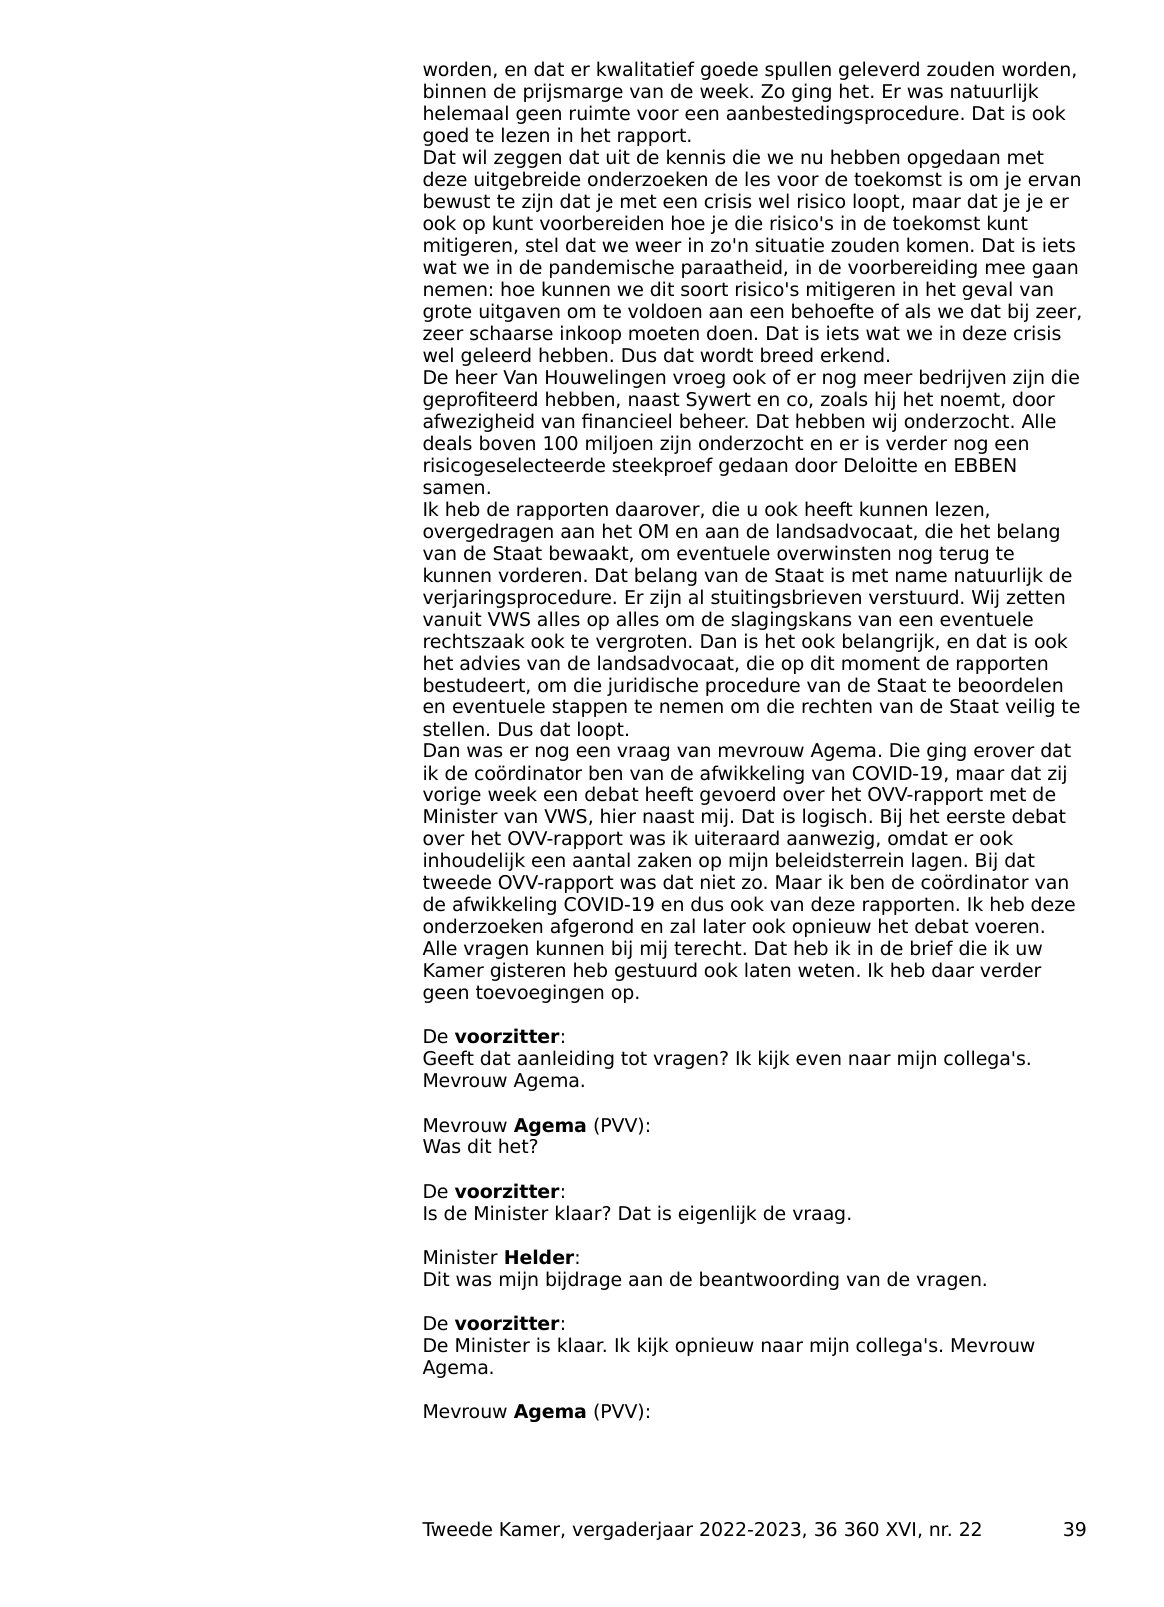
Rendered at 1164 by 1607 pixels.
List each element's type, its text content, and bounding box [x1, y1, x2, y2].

text Dat wil zeggen dat uit de kennis die we nu hebben opgedaan met deze uitgebreide onderzoeken de les voor de toekomst is om je ervan bewust te zijn dat je met een crisis wel risico loopt, maar dat je je er ook op kunt voorbereiden hoe je die risico's in de toekomst kunt mitigeren, stel dat we weer in zo'n situatie zouden komen. Dat is iets wat we in de pandemische paraatheid, in de voorbereiding mee gaan nemen: hoe kunnen we dit soort risico's mitigeren in het geval van grote uitgaven om te voldoen aan een behoefte of als we dat bij zeer, zeer schaarse inkoop moeten doen. Dat is iets wat we in deze crisis wel geleerd hebben. Dus dat wordt breed erkend. [422, 147, 1087, 367]
text Was dit het? [422, 1136, 1087, 1158]
text De Minister is klaar. Ik kijk opnieuw naar mijn collega's. Mevrouw Agema. [422, 1335, 1087, 1379]
text De voorzitter: [422, 1181, 1087, 1203]
text Minister Helder: [422, 1247, 1087, 1269]
text Mevrouw Agema (PVV): [422, 1401, 1087, 1423]
text Dit was mijn bijdrage aan de beantwoording van de vragen. [422, 1269, 1087, 1291]
text Is de Minister klaar? Dat is eigenlijk de vraag. [422, 1203, 1087, 1224]
text De heer Van Houwelingen vroeg ook of er nog meer bedrijven zijn die geprofiteerd hebben, naast Sywert en co, zoals hij het noemt, door afwezigheid van financieel beheer. Dat hebben wij onderzocht. Alle deals boven 100 miljoen zijn onderzocht en er is verder nog een risicogeselecteerde steekproef gedaan door Deloitte en EBBEN samen. [422, 367, 1087, 499]
text De voorzitter: [422, 1313, 1087, 1335]
text Dan was er nog een vraag van mevrouw Agema. Die ging erover dat ik de coördinator ben van de afwikkeling van COVID-19, maar dat zij vorige week een debat heeft gevoerd over het OVV-rapport met de Minister van VWS, hier naast mij. Dat is logisch. Bij het eerste debat over het OVV-rapport was ik uiteraard aanwezig, omdat er ook inhoudelijk een aantal zaken op mijn beleidsterrein lagen. Bij dat tweede OVV-rapport was dat niet zo. Maar ik ben de coördinator van de afwikkeling COVID-19 en dus ook van deze rapporten. Ik heb deze onderzoeken afgerond en zal later ook opnieuw het debat voeren. Alle vragen kunnen bij mij terecht. Dat heb ik in de brief die ik uw Kamer gisteren heb gestuurd ook laten weten. Ik heb daar verder geen toevoegingen op. [422, 740, 1087, 1004]
text Geeft dat aanleiding tot vragen? Ik kijk even naar mijn collega's. Mevrouw Agema. [422, 1048, 1087, 1092]
text worden, en dat er kwalitatief goede spullen geleverd zouden worden, binnen de prijsmarge van de week. Zo ging het. Er was natuurlijk helemaal geen ruimte voor een aanbestedingsprocedure. Dat is ook goed te lezen in het rapport. [422, 59, 1087, 147]
text Ik heb de rapporten daarover, die u ook heeft kunnen lezen, overgedragen aan het OM en aan de landsadvocaat, die het belang van de Staat bewaakt, om eventuele overwinsten nog terug te kunnen vorderen. Dat belang van de Staat is met name natuurlijk de verjaringsprocedure. Er zijn al stuitingsbrieven verstuurd. Wij zetten vanuit VWS alles op alles om de slagingskans van een eventuele rechtszaak ook te vergroten. Dan is het ook belangrijk, en dat is ook het advies van de landsadvocaat, die op dit moment de rapporten bestudeert, om die juridische procedure van de Staat te beoordelen en eventuele stappen te nemen om die rechten van de Staat veilig te stellen. Dus dat loopt. [422, 499, 1087, 740]
text De voorzitter: [422, 1026, 1087, 1048]
text Mevrouw Agema (PVV): [422, 1114, 1087, 1136]
